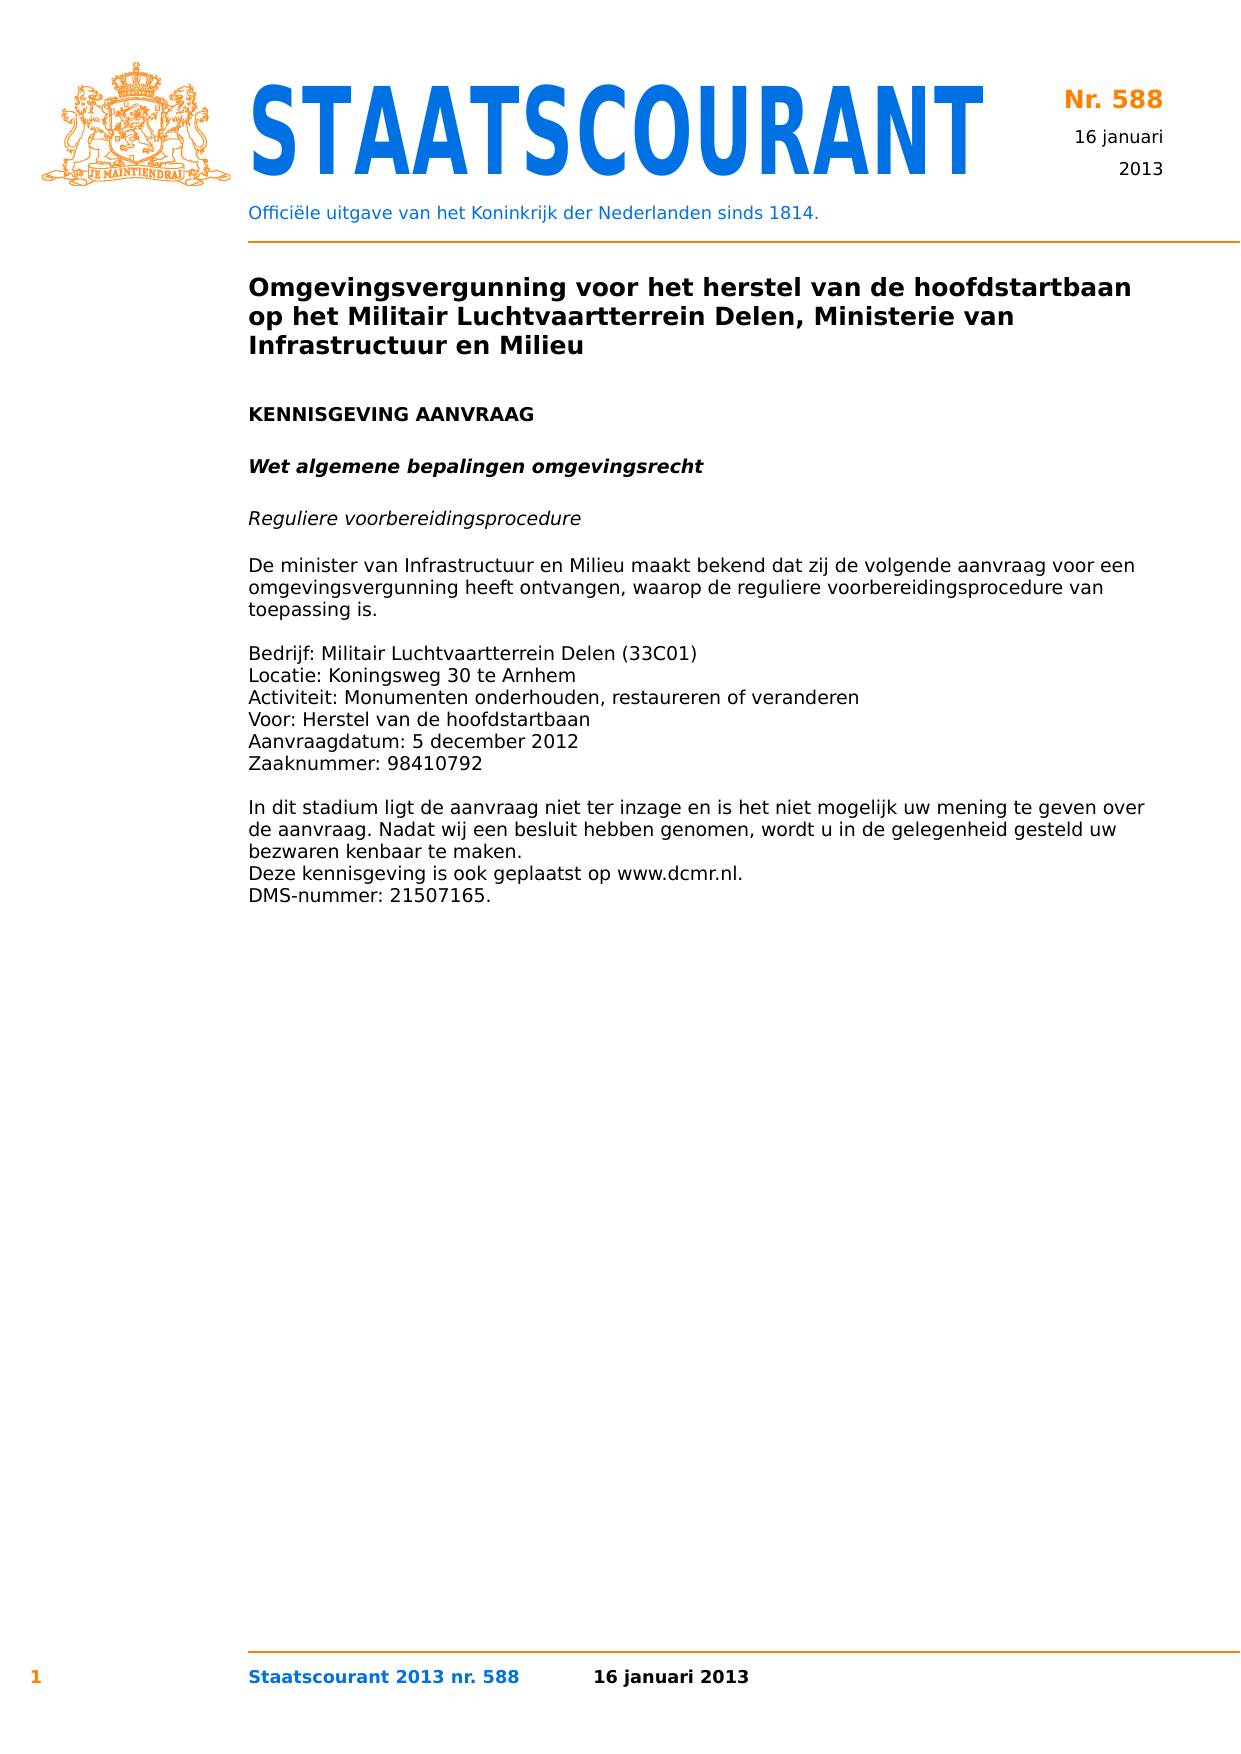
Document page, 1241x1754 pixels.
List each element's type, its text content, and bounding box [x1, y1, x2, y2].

subtitle Reguliere voorbereidingsprocedure [248, 508, 1163, 530]
subtitle Omgevingsvergunning voor het herstel van de hoofdstartbaan op het Militair Luchtvaartterrein Delen, Ministerie van Infrastructuur en Milieu [248, 273, 1163, 361]
table_header STAATSCOURANT [248, 62, 998, 203]
text In dit stadium ligt de aanvraag niet ter inzage en is het niet mogelijk uw mening te geven over de aanvraag. Nadat wij een besluit hebben genomen, wordt u in de gelegenheid gesteld uw bezwaren kenbaar te maken. [248, 797, 1163, 863]
picture [41, 62, 231, 186]
table_cell Officiële uitgave van het Koninkrijk der Nederlanden sinds 1814. [248, 203, 1240, 241]
text Activiteit: Monumenten onderhouden, restaureren of veranderen [248, 687, 1163, 709]
text Aanvraagdatum: 5 december 2012 [248, 731, 1163, 753]
table_header Nr. 588 [998, 62, 1240, 121]
text Bedrijf: Militair Luchtvaartterrein Delen (33C01) [248, 643, 1163, 665]
text DMS-nummer: 21507165. [248, 885, 1163, 907]
table_header [25, 62, 248, 241]
text Zaaknummer: 98410792 [248, 753, 1163, 775]
text Voor: Herstel van de hoofdstartbaan [248, 709, 1163, 731]
text Deze kennisgeving is ook geplaatst op www.dcmr.nl. [248, 863, 1163, 885]
text De minister van Infrastructuur en Milieu maakt bekend dat zij de volgende aanvraag voor een omgevingsvergunning heeft ontvangen, waarop de reguliere voorbereidingsprocedure van toepassing is. [248, 555, 1163, 621]
subtitle Wet algemene bepalingen omgevingsrecht [248, 456, 1163, 478]
text Locatie: Koningsweg 30 te Arnhem [248, 665, 1163, 687]
subtitle KENNISGEVING AANVRAAG [248, 404, 1163, 426]
table_cell 16 januari [998, 121, 1240, 153]
table_cell 2013 [998, 153, 1240, 203]
